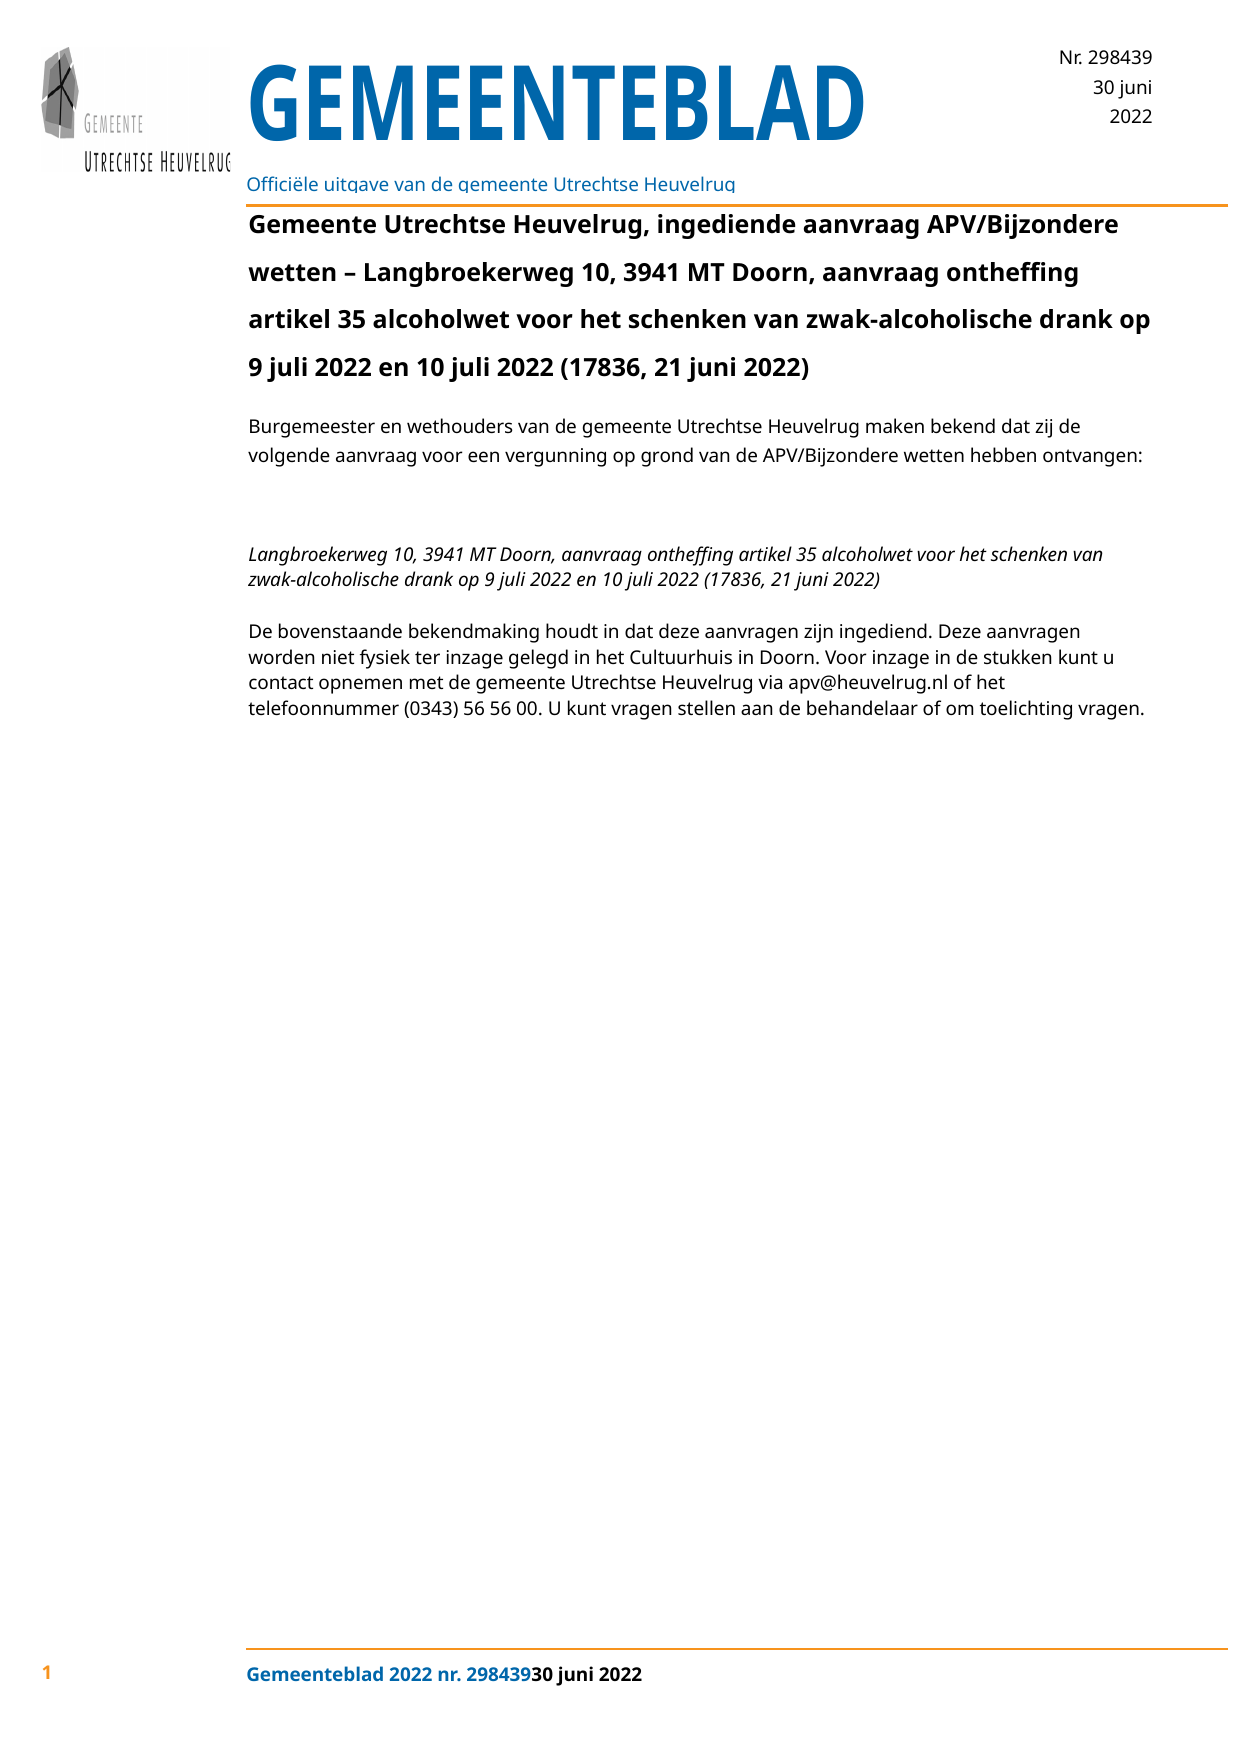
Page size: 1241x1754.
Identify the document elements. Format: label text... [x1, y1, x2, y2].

text Langbroekerweg 10, 3941 MT Doorn, aanvraag ontheffing artikel 35 alcoholwet voor het schenken van zwak-alcoholische drank op 9 juli 2022 en 10 juli 2022 (17836, 21 juni 2022) [248, 541, 1152, 592]
text De bovenstaande bekendmaking houdt in dat deze aanvragen zijn ingediend. Deze aanvragen worden niet fysiek ter inzage gelegd in het Cultuurhuis in Doorn. Voor inzage in de stukken kunt u contact opnemen met de gemeente Utrechtse Heuvelrug via apv@heuvelrug.nl of het telefoonnummer (0343) 56 56 00. U kunt vragen stellen aan de behandelaar of om toelichting vragen. [248, 618, 1152, 721]
picture [41, 47, 231, 172]
text Burgemeester en wethouders van de gemeente Utrechtse Heuvelrug maken bekend dat zij de volgende aanvraag voor een vergunning op grond van de APV/Bijzondere wetten hebben ontvangen: [248, 413, 1152, 468]
text Gemeente Utrechtse Heuvelrug, ingediende aanvraag APV/Bijzondere wetten – Langbroekerweg 10, 3941 MT Doorn, aanvraag ontheffing artikel 35 alcoholwet voor het schenken van zwak-alcoholische drank op 9 juli 2022 en 10 juli 2022 (17836, 21 juni 2022) [248, 207, 1152, 384]
